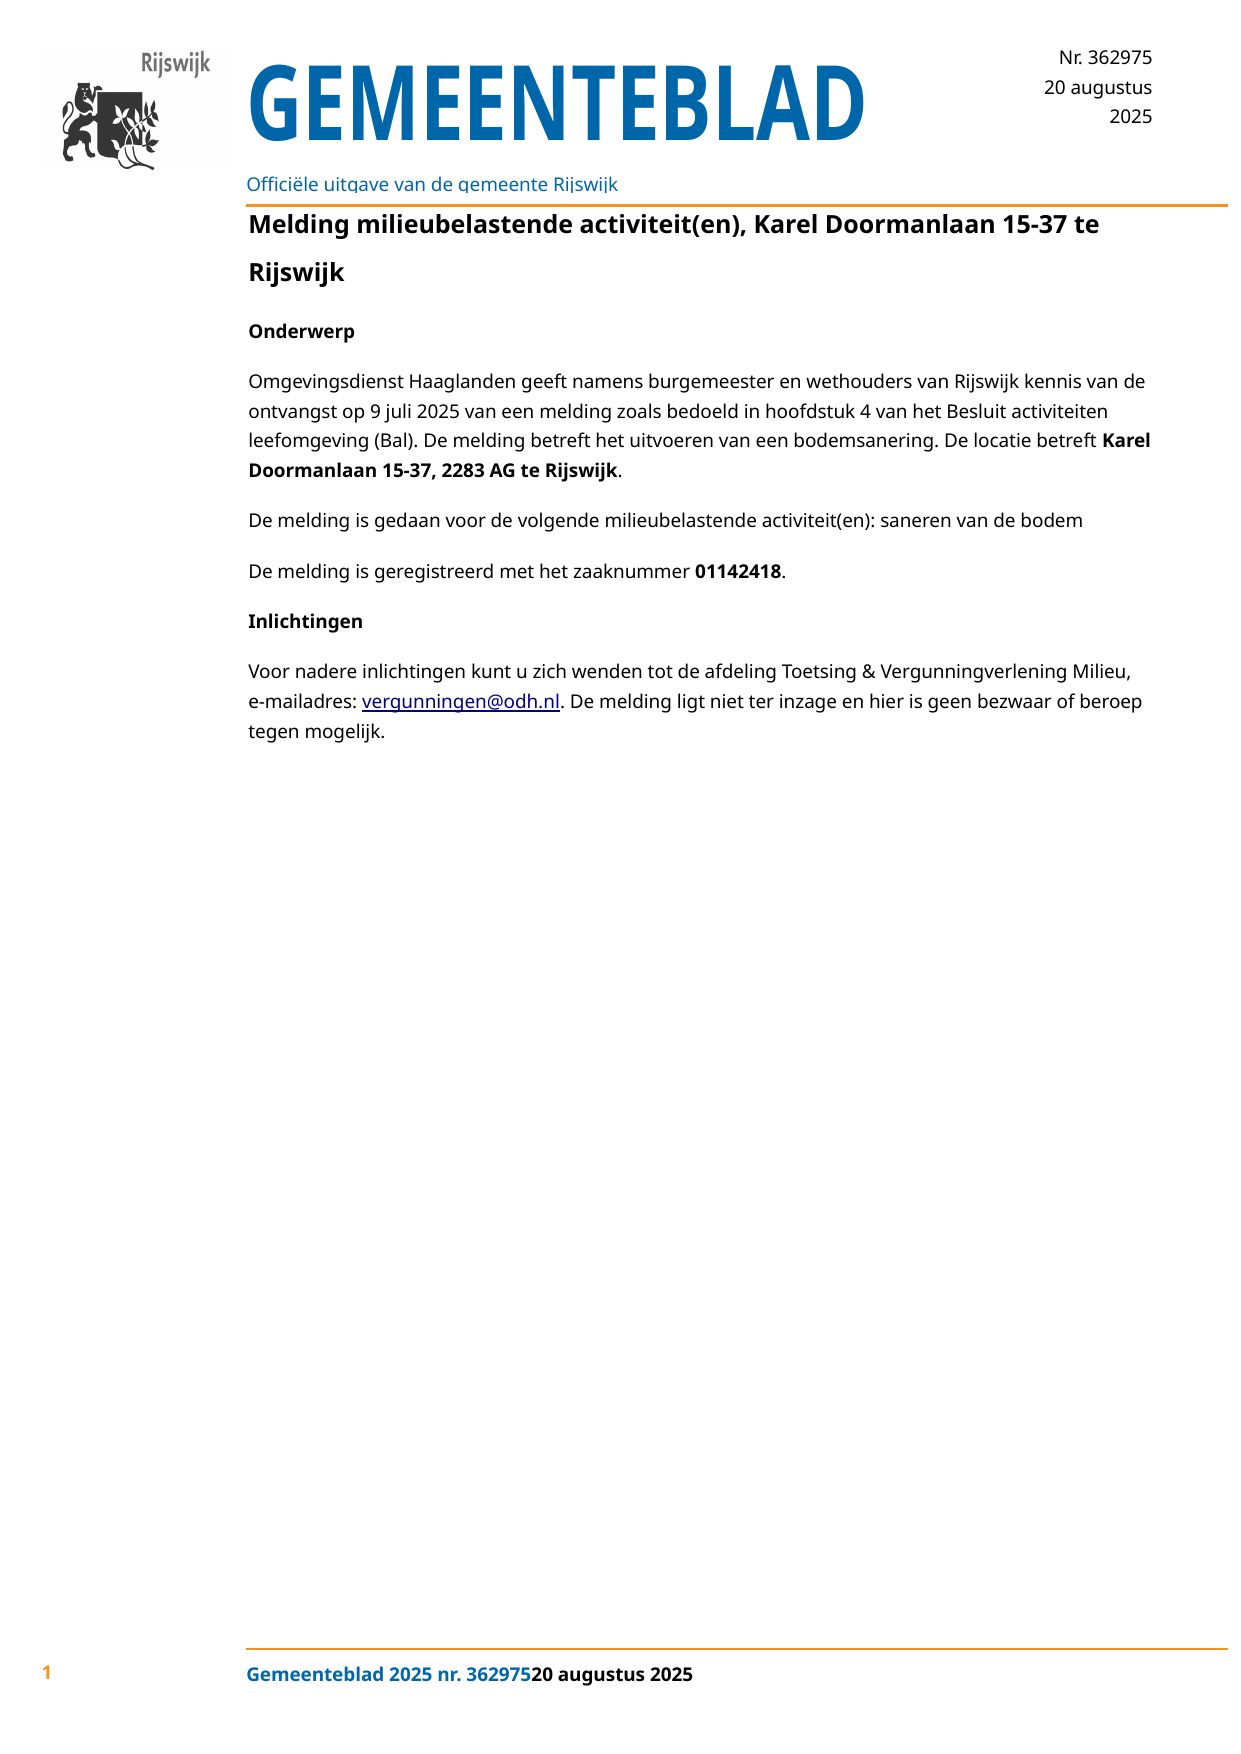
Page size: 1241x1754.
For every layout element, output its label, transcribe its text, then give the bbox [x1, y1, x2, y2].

text Omgevingsdienst Haaglanden geeft namens burgemeester en wethouders van Rijswijk kennis van de ontvangst op 9 juli 2025 van een melding zoals bedoeld in hoofdstuk 4 van het Besluit activiteiten leefomgeving (Bal). De melding betreft het uitvoeren van een bodemsanering. De locatie betreft Karel Doormanlaan 15-37, 2283 AG te Rijswijk. [248, 368, 1152, 483]
text De melding is geregistreerd met het zaaknummer 01142418. [248, 558, 1152, 584]
text Voor nadere inlichtingen kunt u zich wenden tot de afdeling Toetsing & Vergunningverlening Milieu, e-mailadres: vergunningen@odh.nl. De melding ligt niet ter inzage en hier is geen bezwaar of beroep tegen mogelijk. [248, 659, 1152, 744]
picture [41, 47, 231, 172]
text De melding is gedaan voor de volgende milieubelastende activiteit(en): saneren van de bodem [248, 507, 1152, 533]
text Inlichtingen [248, 608, 1152, 634]
text Melding milieubelastende activiteit(en), Karel Doormanlaan 15-37 te Rijswijk [248, 207, 1152, 288]
text Onderwerp [248, 318, 1152, 344]
